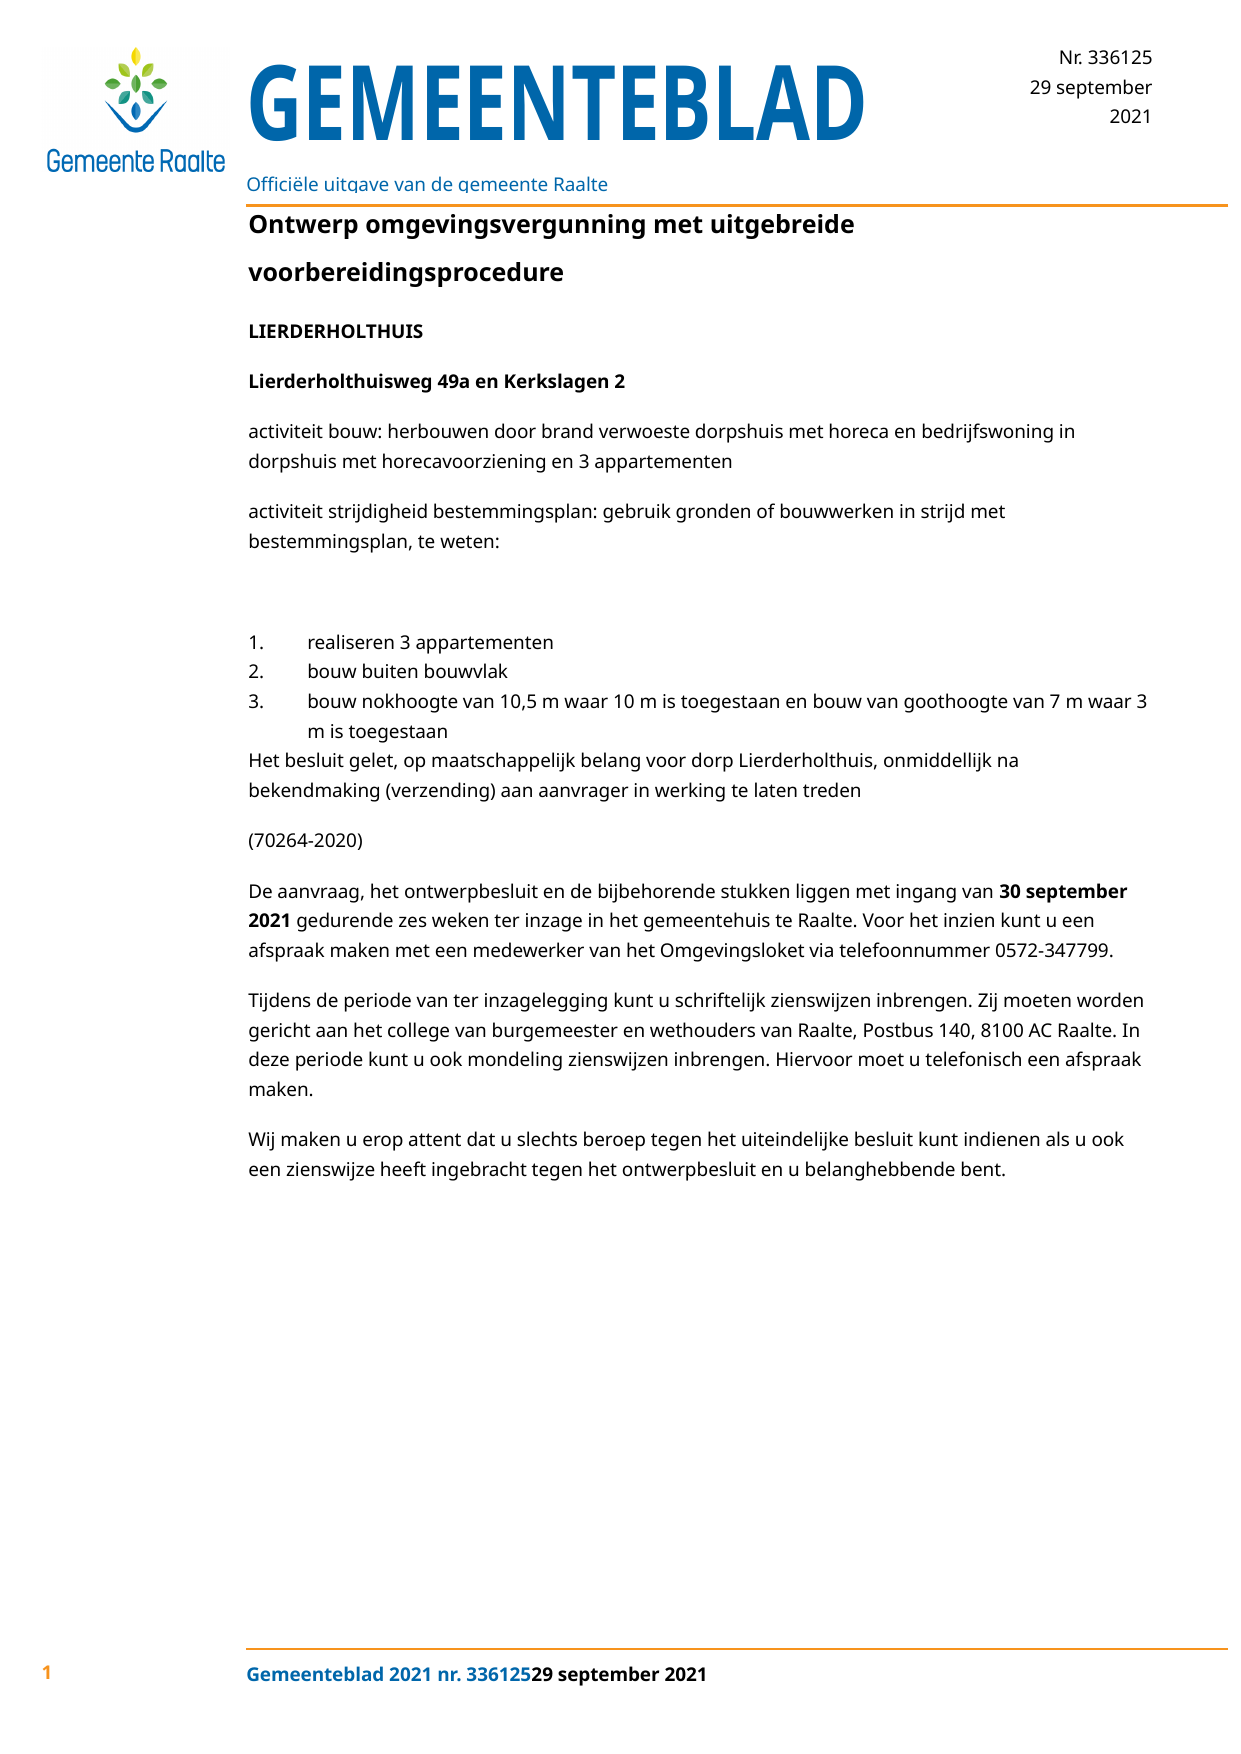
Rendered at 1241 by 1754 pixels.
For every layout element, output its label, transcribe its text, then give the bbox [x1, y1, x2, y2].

picture [41, 47, 231, 172]
list realiseren 3 appartementen [248, 629, 1152, 655]
list bouw nokhoogte van 10,5 m waar 10 m is toegestaan en bouw van goothoogte van 7 m waar 3 m is toegestaan [248, 688, 1152, 744]
text LIERDERHOLTHUIS [248, 318, 1152, 344]
list bouw buiten bouwvlak [248, 659, 1152, 684]
text Tijdens de periode van ter inzagelegging kunt u schriftelijk zienswijzen inbrengen. Zij moeten worden gericht aan het college van burgemeester en wethouders van Raalte, Postbus 140, 8100 AC Raalte. In deze periode kunt u ook mondeling zienswijzen inbrengen. Hiervoor moet u telefonisch een afspraak maken. [248, 987, 1152, 1102]
text Lierderholthuisweg 49a en Kerkslagen 2 [248, 368, 1152, 394]
text Ontwerp omgevingsvergunning met uitgebreide voorbereidingsprocedure [248, 207, 1152, 288]
text Het besluit gelet, op maatschappelijk belang voor dorp Lierderholthuis, onmiddellijk na bekendmaking (verzending) aan aanvrager in werking te laten treden [248, 747, 1152, 803]
text (70264-2020) [248, 827, 1152, 853]
text activiteit bouw: herbouwen door brand verwoeste dorpshuis met horeca en bedrijfswoning in dorpshuis met horecavoorziening en 3 appartementen [248, 419, 1152, 474]
text Wij maken u erop attent dat u slechts beroep tegen het uiteindelijke besluit kunt indienen als u ook een zienswijze heeft ingebracht tegen het ontwerpbesluit en u belanghebbende bent. [248, 1127, 1152, 1182]
text activiteit strijdigheid bestemmingsplan: gebruik gronden of bouwwerken in strijd met bestemmingsplan, te weten: [248, 499, 1152, 554]
text De aanvraag, het ontwerpbesluit en de bijbehorende stukken liggen met ingang van 30 september 2021 gedurende zes weken ter inzage in het gemeentehuis te Raalte. Voor het inzien kunt u een afspraak maken met een medewerker van het Omgevingsloket via telefoonnummer 0572-347799. [248, 878, 1152, 963]
